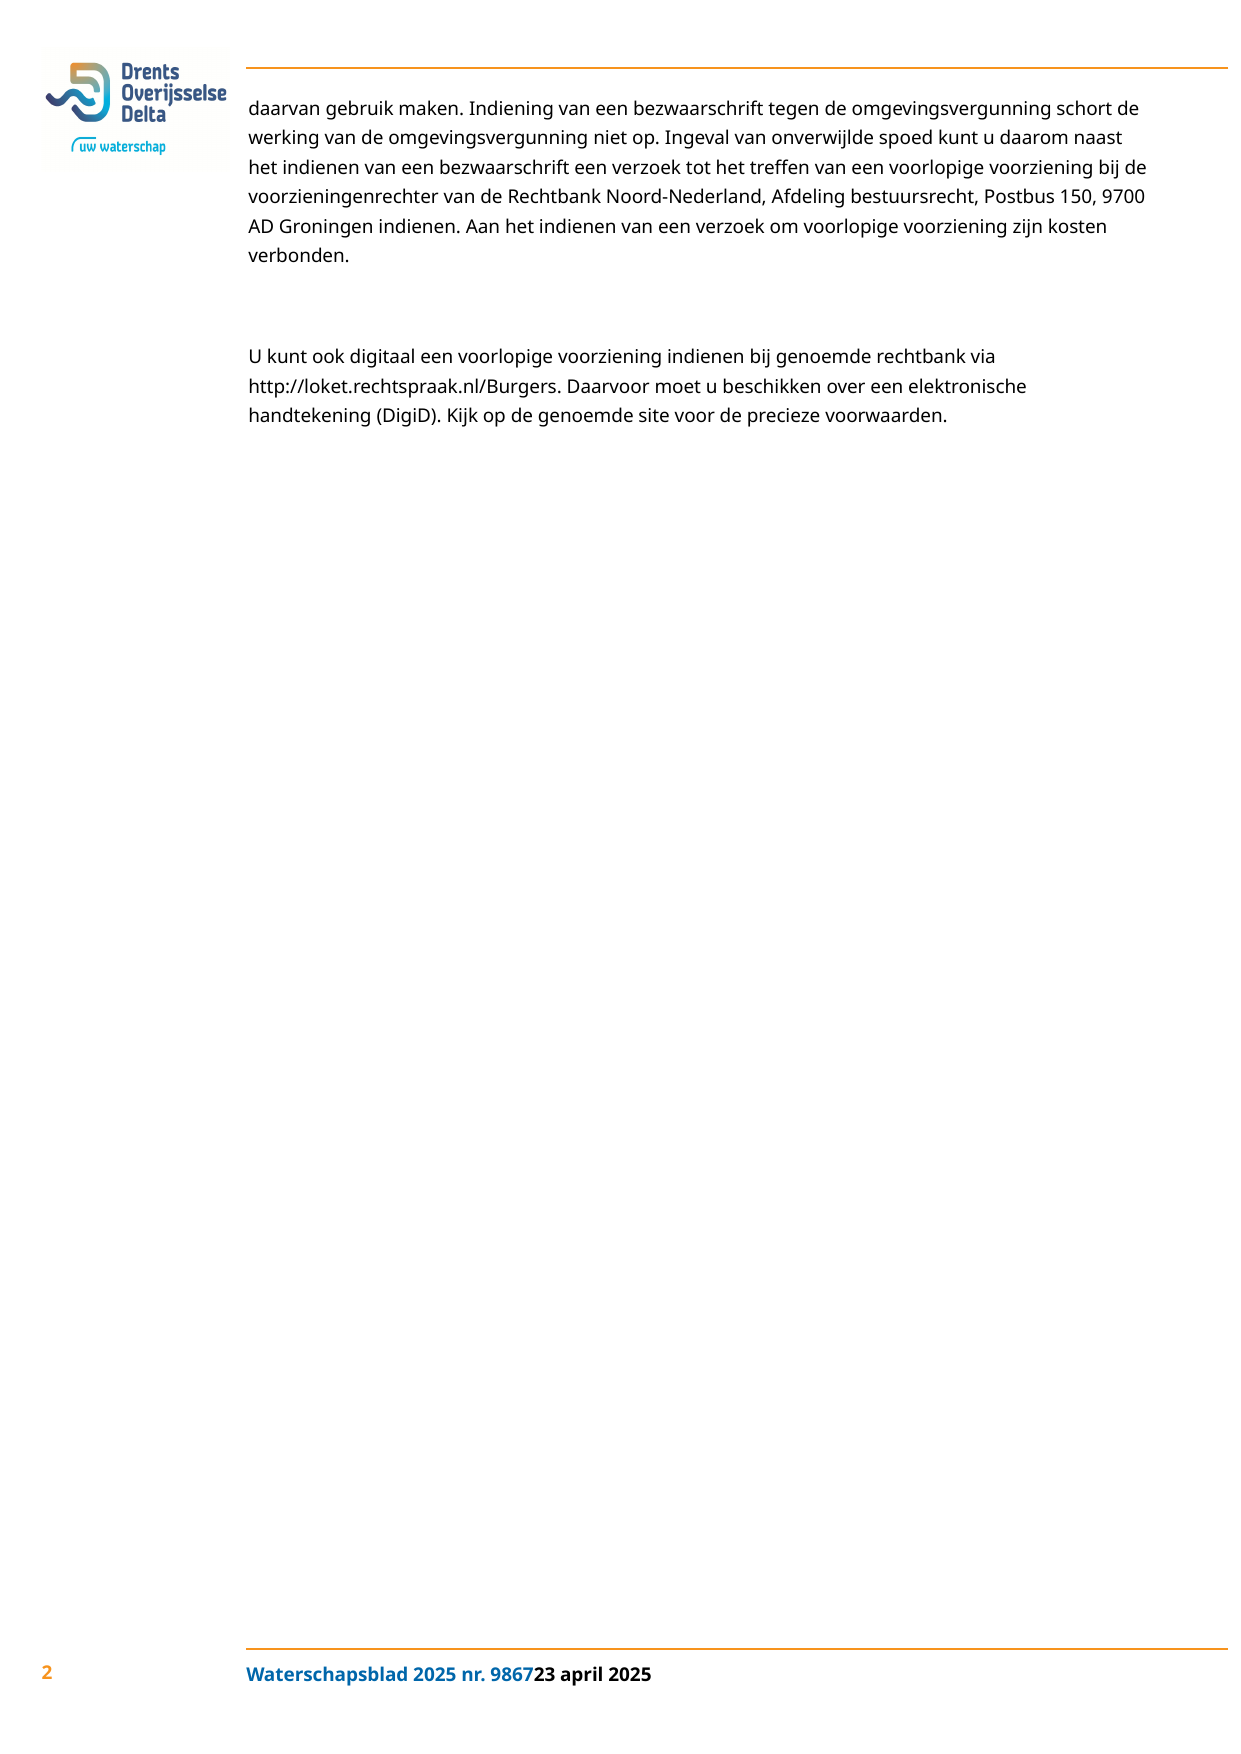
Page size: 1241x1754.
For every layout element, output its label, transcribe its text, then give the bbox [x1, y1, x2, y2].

picture [41, 47, 231, 172]
text U kunt ook digitaal een voorlopige voorziening indienen bij genoemde rechtbank via http://loket.rechtspraak.nl/Burgers. Daarvoor moet u beschikken over een elektronische handtekening (DigiD). Kijk op de genoemde site voor de precieze voorwaarden. [248, 343, 1152, 428]
text daarvan gebruik maken. Indiening van een bezwaarschrift tegen de omgevingsvergunning schort de werking van de omgevingsvergunning niet op. Ingeval van onverwijlde spoed kunt u daarom naast het indienen van een bezwaarschrift een verzoek tot het treffen van een voorlopige voorziening bij de voorzieningenrechter van de Rechtbank Noord-Nederland, Afdeling bestuursrecht, Postbus 150, 9700 AD Groningen indienen. Aan het indienen van een verzoek om voorlopige voorziening zijn kosten verbonden. [248, 95, 1152, 268]
